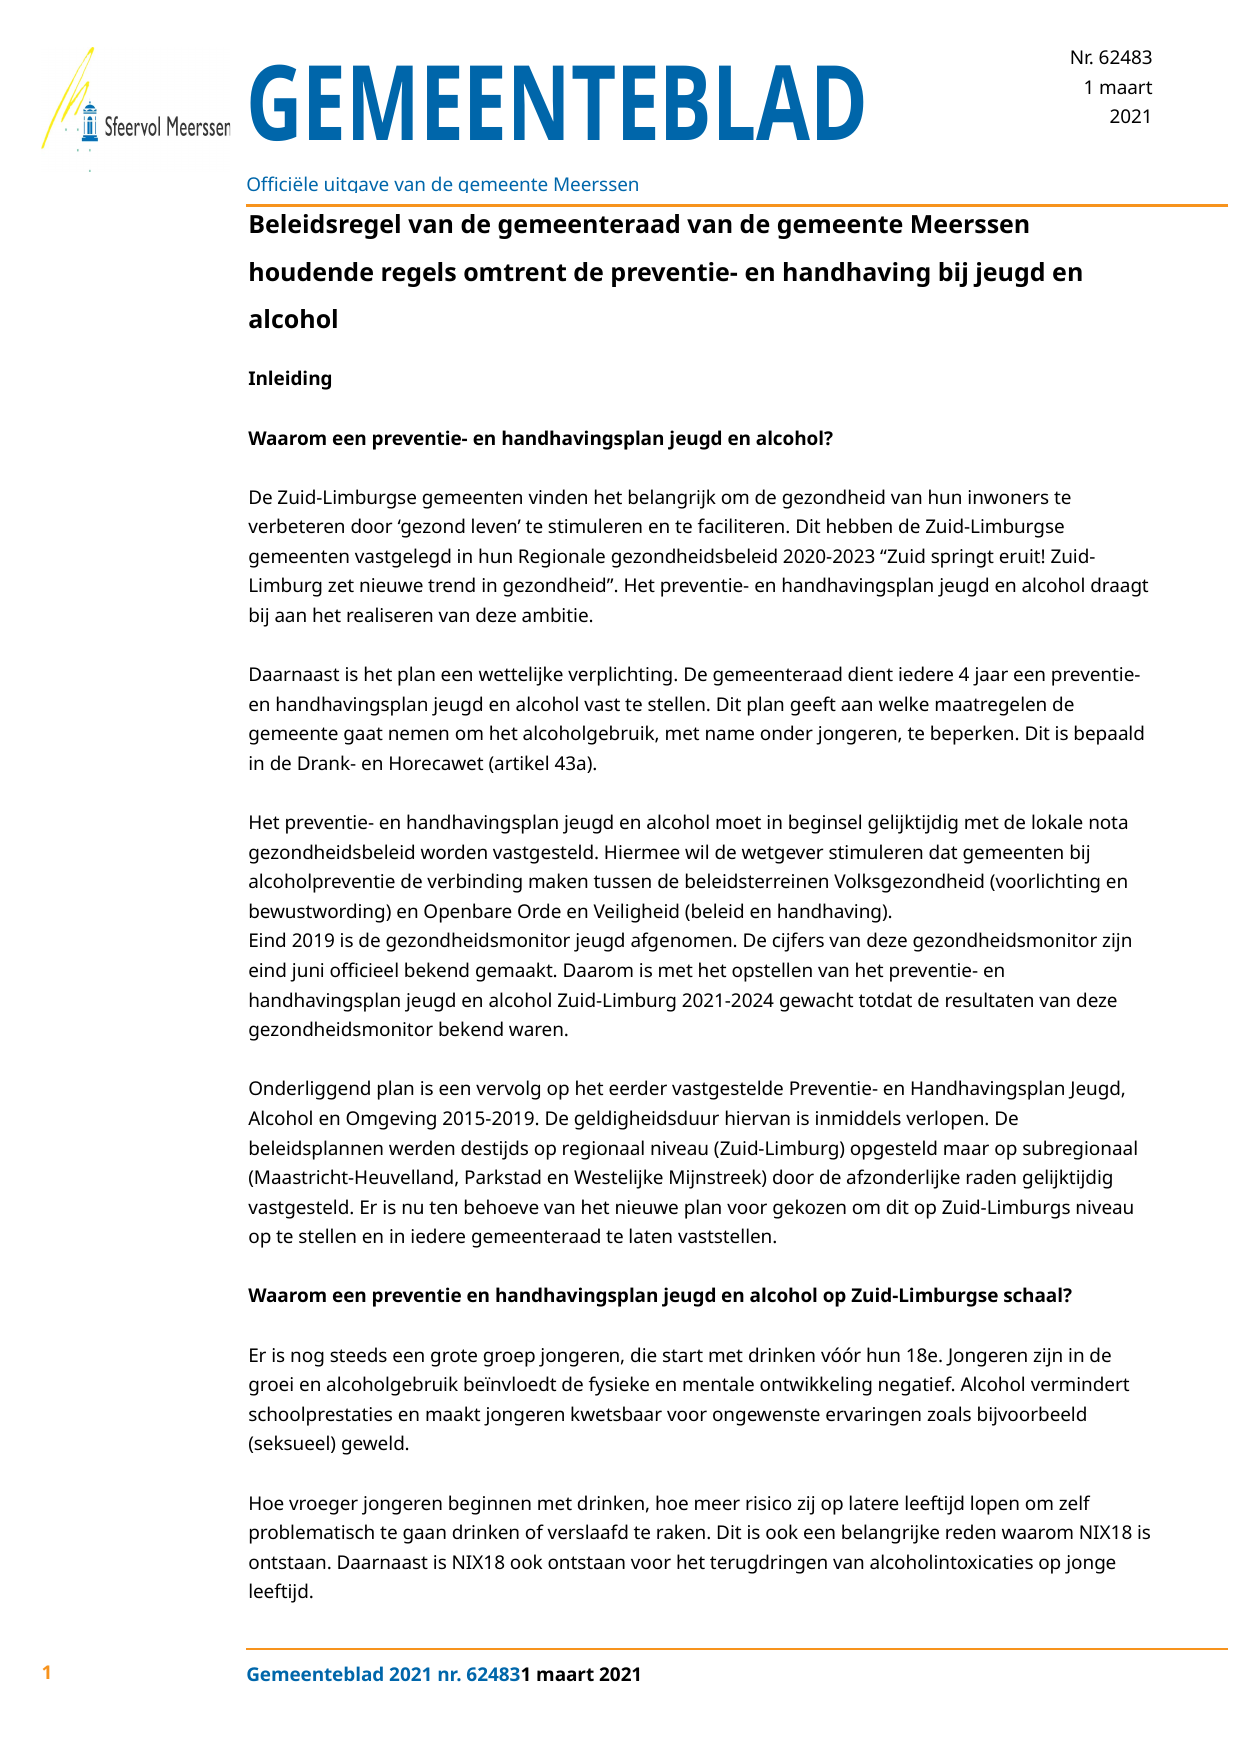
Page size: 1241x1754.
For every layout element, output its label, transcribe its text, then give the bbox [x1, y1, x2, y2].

text Beleidsregel van de gemeenteraad van de gemeente Meerssen houdende regels omtrent de preventie- en handhaving bij jeugd en alcohol [248, 207, 1152, 336]
text Hoe vroeger jongeren beginnen met drinken, hoe meer risico zij op latere leeftijd lopen om zelf problematisch te gaan drinken of verslaafd te raken. Dit is ook een belangrijke reden waarom NIX18 is ontstaan. Daarnaast is NIX18 ook ontstaan voor het terugdringen van alcoholintoxicaties op jonge leeftijd. [248, 1490, 1152, 1604]
text Waarom een preventie- en handhavingsplan jeugd en alcohol? [248, 425, 1152, 450]
text Onderliggend plan is een vervolg op het eerder vastgestelde Preventie- en Handhavingsplan Jeugd, Alcohol en Omgeving 2015-2019. De geldigheidsduur hiervan is inmiddels verlopen. De beleidsplannen werden destijds op regionaal niveau (Zuid-Limburg) opgesteld maar op subregionaal (Maastricht-Heuvelland, Parkstad en Westelijke Mijnstreek) door de afzonderlijke raden gelijktijdig vastgesteld. Er is nu ten behoeve van het nieuwe plan voor gekozen om dit op Zuid-Limburgs niveau op te stellen en in iedere gemeenteraad te laten vaststellen. [248, 1076, 1152, 1249]
text Het preventie- en handhavingsplan jeugd en alcohol moet in beginsel gelijktijdig met de lokale nota gezondheidsbeleid worden vastgesteld. Hiermee wil de wetgever stimuleren dat gemeenten bij alcoholpreventie de verbinding maken tussen de beleidsterreinen Volksgezondheid (voorlichting en bewustwording) en Openbare Orde en Veiligheid (beleid en handhaving). [248, 809, 1152, 924]
text Inleiding [248, 366, 1152, 391]
picture [41, 47, 231, 172]
text Waarom een preventie en handhavingsplan jeugd en alcohol op Zuid-Limburgse schaal? [248, 1283, 1152, 1308]
text Eind 2019 is de gezondheidsmonitor jeugd afgenomen. De cijfers van deze gezondheidsmonitor zijn eind juni officieel bekend gemaakt. Daarom is met het opstellen van het preventie- en handhavingsplan jeugd en alcohol Zuid-Limburg 2021-2024 gewacht totdat de resultaten van deze gezondheidsmonitor bekend waren. [248, 928, 1152, 1042]
text Er is nog steeds een grote groep jongeren, die start met drinken vóór hun 18e. Jongeren zijn in de groei en alcoholgebruik beïnvloedt de fysieke en mentale ontwikkeling negatief. Alcohol vermindert schoolprestaties en maakt jongeren kwetsbaar voor ongewenste ervaringen zoals bijvoorbeeld (seksueel) geweld. [248, 1342, 1152, 1456]
text De Zuid-Limburgse gemeenten vinden het belangrijk om de gezondheid van hun inwoners te verbeteren door ‘gezond leven’ te stimuleren en te faciliteren. Dit hebben de Zuid-Limburgse gemeenten vastgelegd in hun Regionale gezondheidsbeleid 2020-2023 “Zuid springt eruit! Zuid-Limburg zet nieuwe trend in gezondheid”. Het preventie- en handhavingsplan jeugd en alcohol draagt bij aan het realiseren van deze ambitie. [248, 484, 1152, 628]
text Daarnaast is het plan een wettelijke verplichting. De gemeenteraad dient iedere 4 jaar een preventie- en handhavingsplan jeugd en alcohol vast te stellen. Dit plan geeft aan welke maatregelen de gemeente gaat nemen om het alcoholgebruik, met name onder jongeren, te beperken. Dit is bepaald in de Drank- en Horecawet (artikel 43a). [248, 661, 1152, 776]
